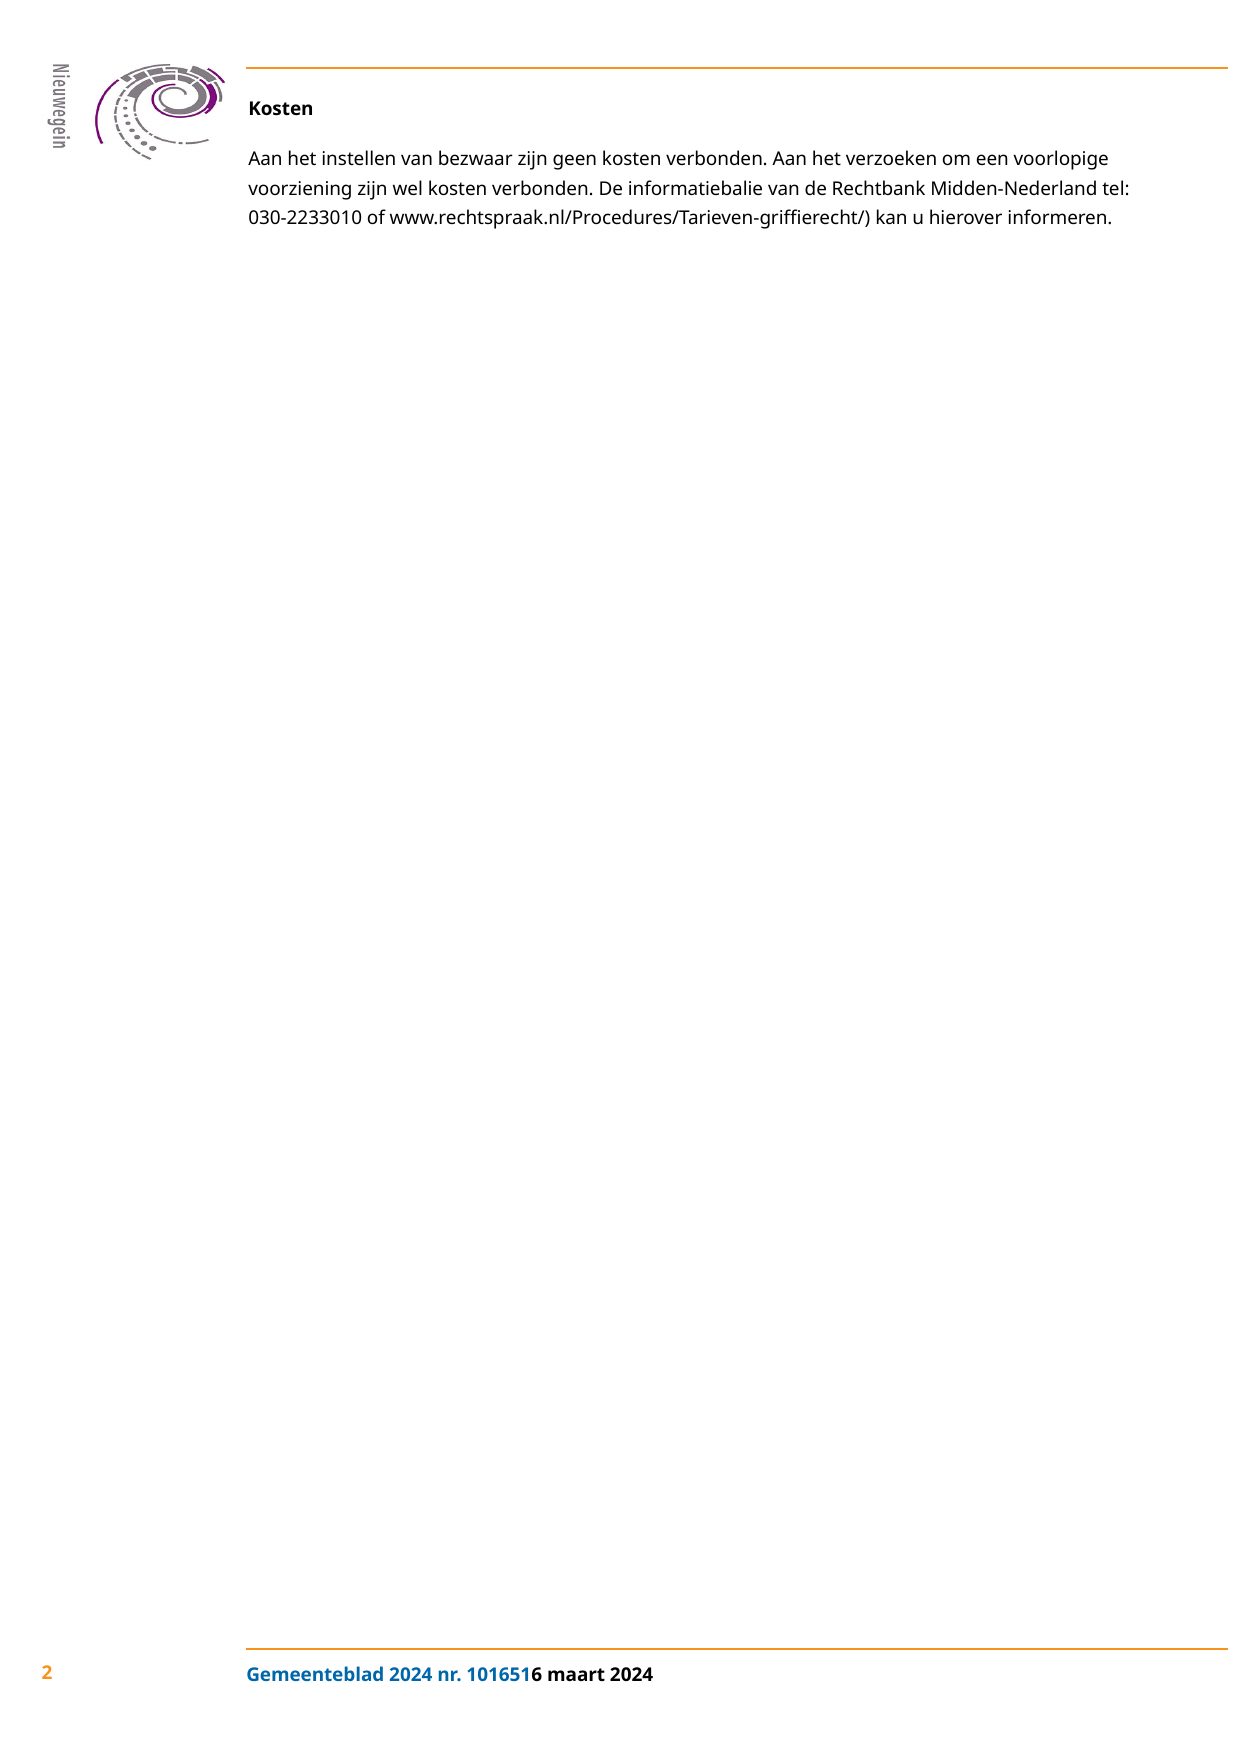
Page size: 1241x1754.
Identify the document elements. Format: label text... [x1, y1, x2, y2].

picture [41, 47, 231, 172]
text Kosten [248, 95, 1152, 121]
text Aan het instellen van bezwaar zijn geen kosten verbonden. Aan het verzoeken om een voorlopige voorziening zijn wel kosten verbonden. De informatiebalie van de Rechtbank Midden-Nederland tel: 030-2233010 of www.rechtspraak.nl/Procedures/Tarieven-griffierecht/) kan u hierover informeren. [248, 145, 1152, 230]
